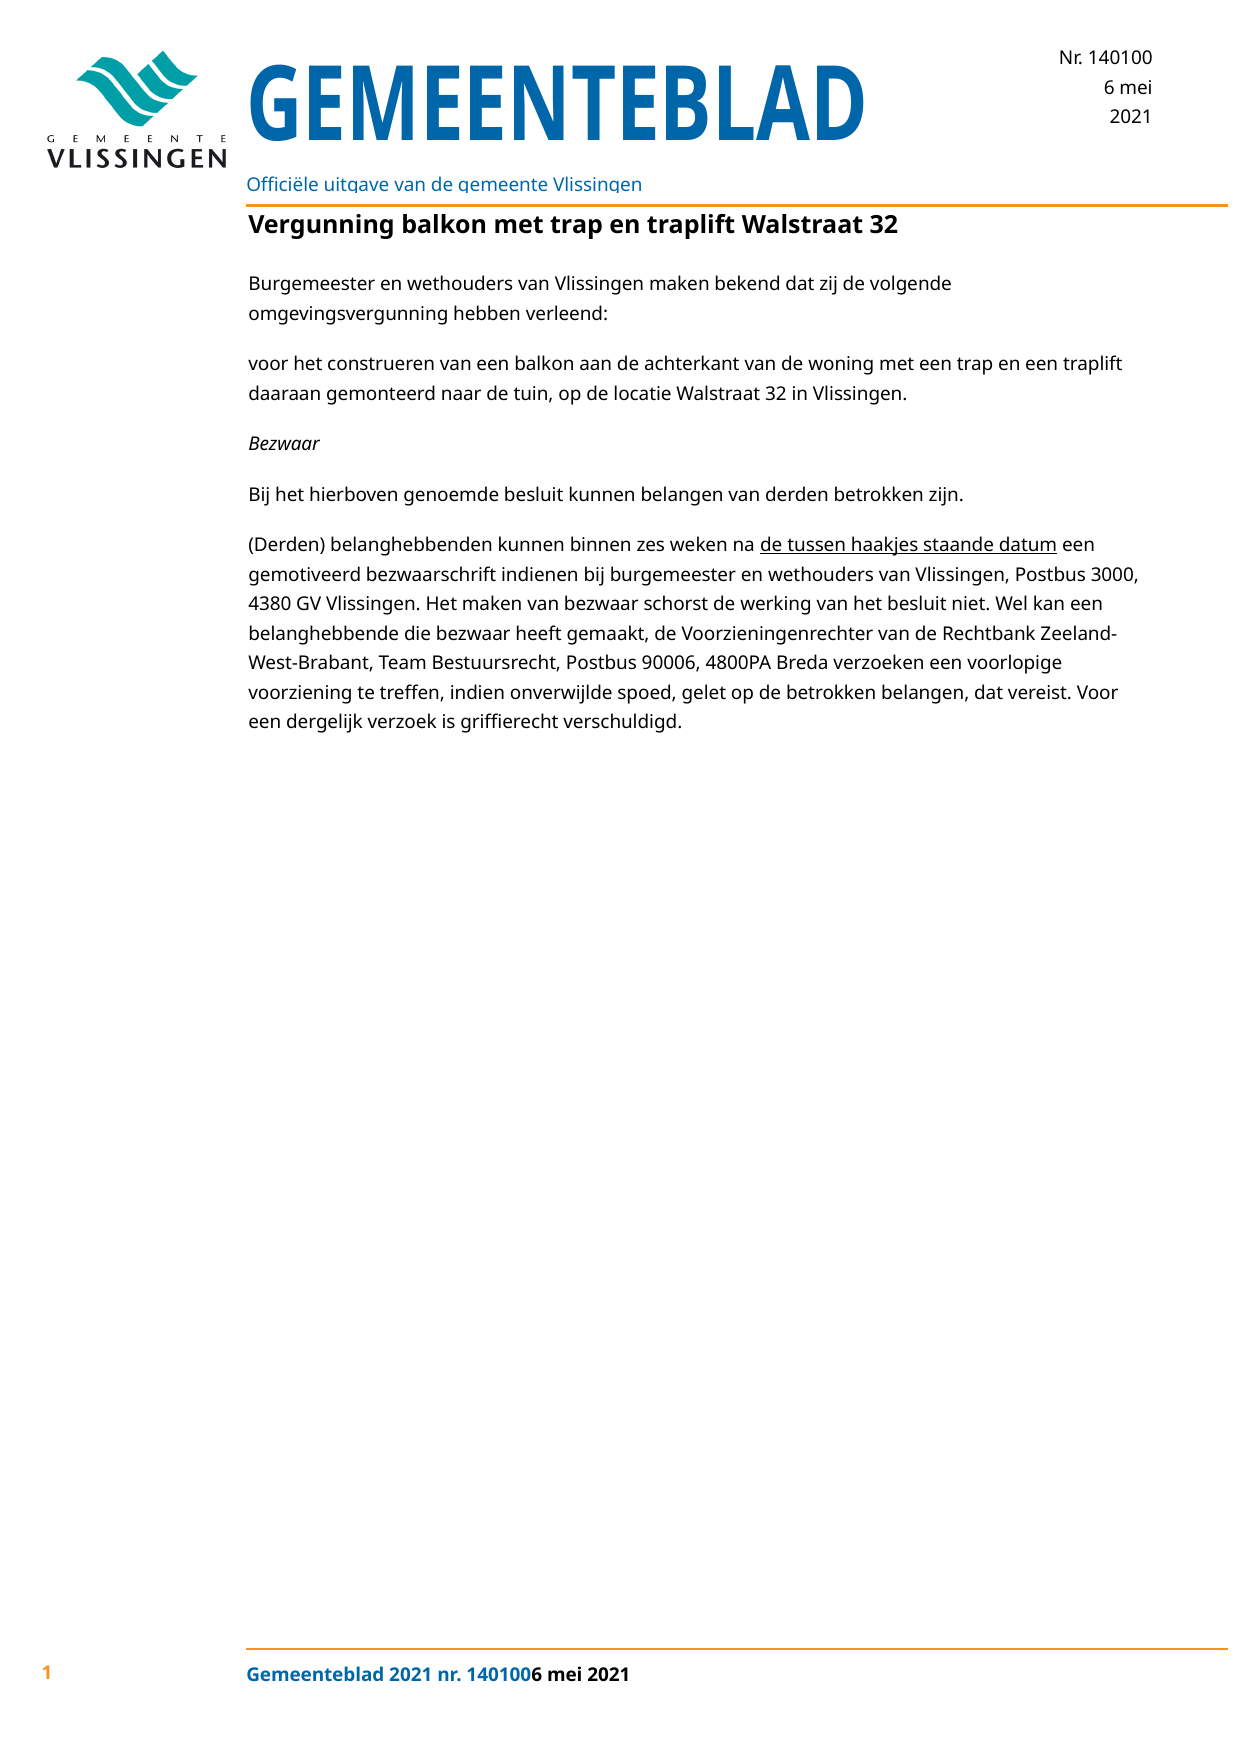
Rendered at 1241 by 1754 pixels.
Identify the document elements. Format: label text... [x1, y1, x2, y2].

text Bezwaar [248, 430, 1152, 456]
text Vergunning balkon met trap en traplift Walstraat 32 [248, 207, 1152, 241]
text Bij het hierboven genoemde besluit kunnen belangen van derden betrokken zijn. [248, 481, 1152, 506]
text voor het construeren van een balkon aan de achterkant van de woning met een trap en een traplift daaraan gemonteerd naar de tuin, op de locatie Walstraat 32 in Vlissingen. [248, 350, 1152, 406]
text Burgemeester en wethouders van Vlissingen maken bekend dat zij de volgende omgevingsvergunning hebben verleend: [248, 270, 1152, 326]
text (Derden) belanghebbenden kunnen binnen zes weken na de tussen haakjes staande datum een gemotiveerd bezwaarschrift indienen bij burgemeester en wethouders van Vlissingen, Postbus 3000, 4380 GV Vlissingen. Het maken van bezwaar schorst de werking van het besluit niet. Wel kan een belanghebbende die bezwaar heeft gemaakt, de Voorzieningenrechter van de Rechtbank Zeeland-West-Brabant, Team Bestuursrecht, Postbus 90006, 4800PA Breda verzoeken een voorlopige voorziening te treffen, indien onverwijlde spoed, gelet op de betrokken belangen, dat vereist. Voor een dergelijk verzoek is griffierecht verschuldigd. [248, 531, 1152, 734]
picture [41, 47, 231, 172]
